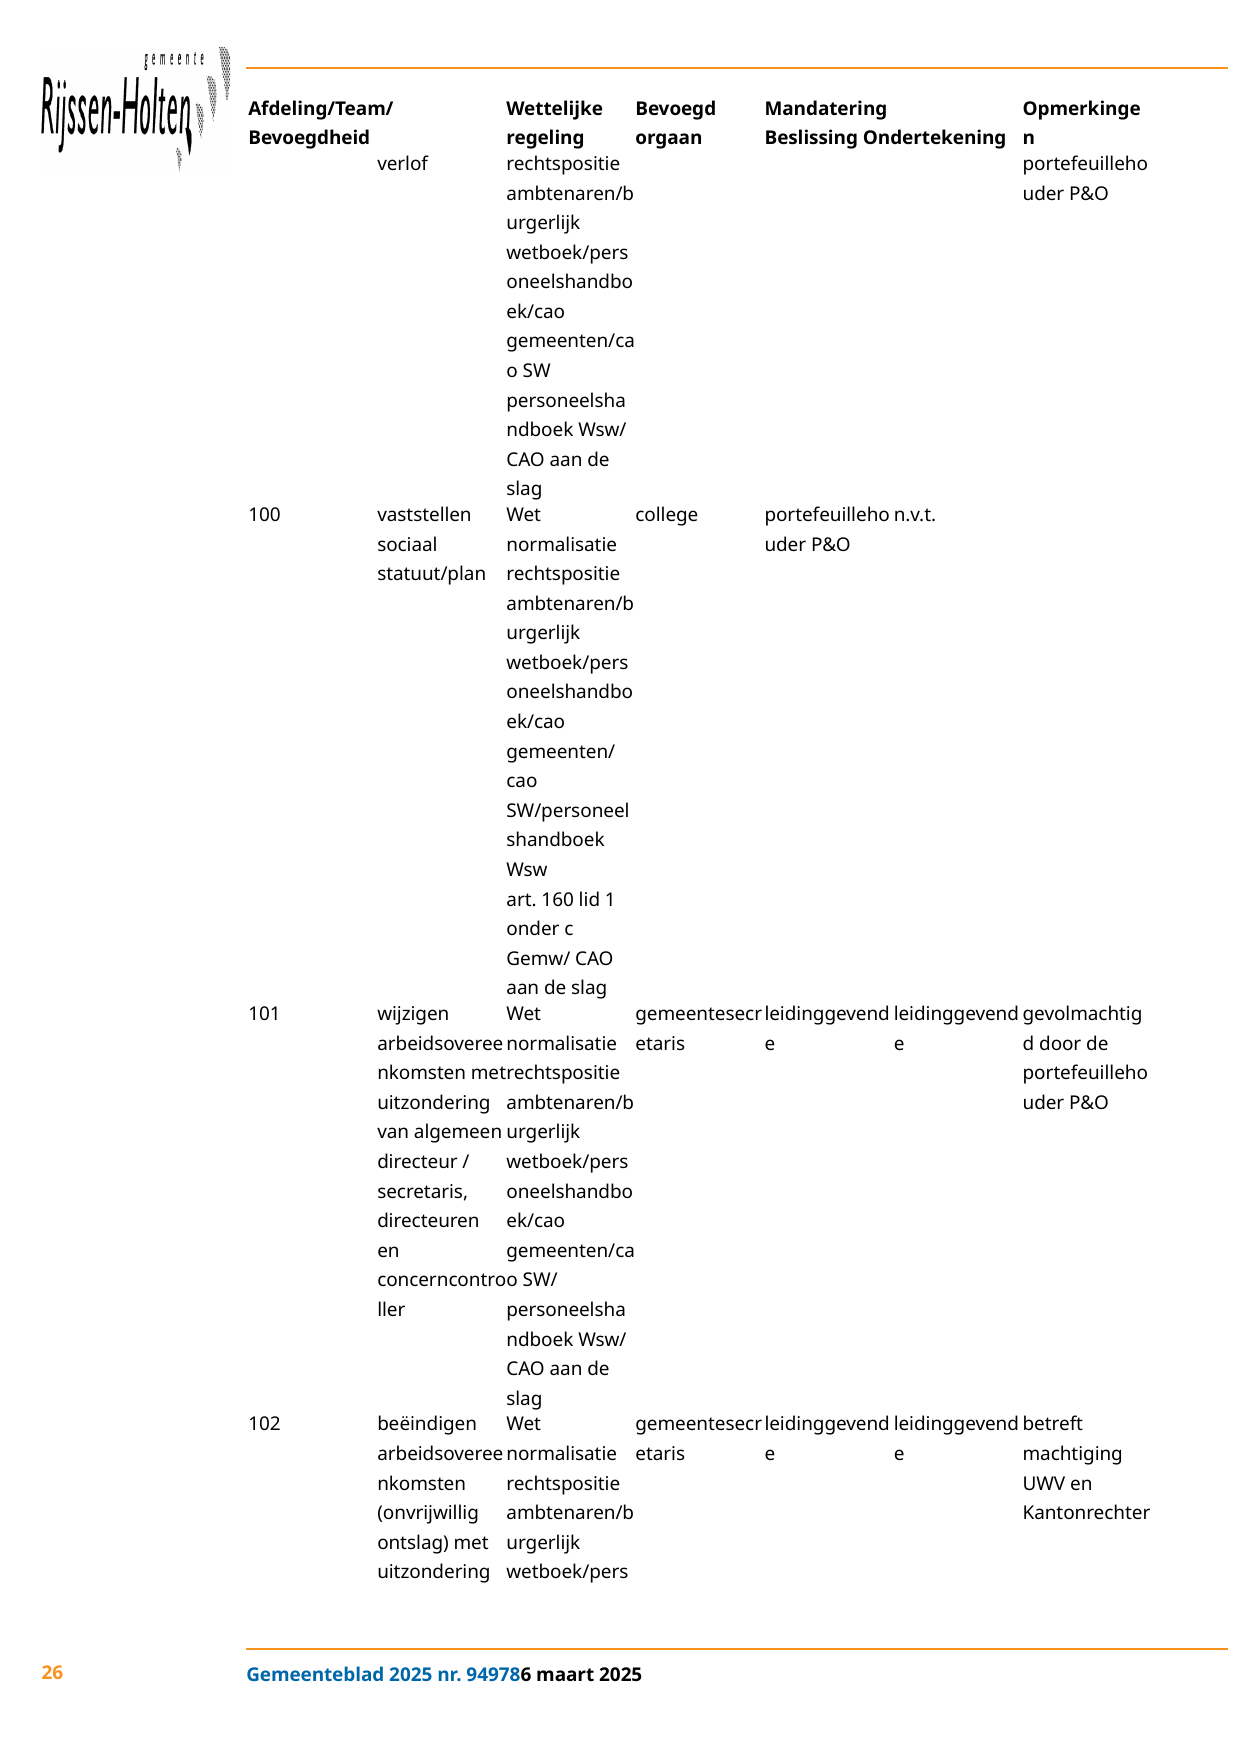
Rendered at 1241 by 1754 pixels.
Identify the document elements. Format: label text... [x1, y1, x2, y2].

table_cell [248, 150, 377, 501]
table_cell vaststellen sociaal statuut/plan [377, 501, 506, 1000]
table_cell rechtspositie ambtenaren/burgerlijk wetboek/personeelshandboek/cao gemeenten/cao SW personeelshandboek Wsw/ CAO aan de slag [506, 150, 635, 501]
table_cell leidinggevende [894, 1411, 1022, 1584]
table_cell wijzigen arbeidsovereenkomsten met uitzondering van algemeen directeur / secretaris, directeuren en concerncontroller [377, 1000, 506, 1411]
table_cell leidinggevende [764, 1000, 893, 1411]
table_cell 101 [248, 1000, 377, 1411]
table_cell gemeentesecretaris [635, 1411, 764, 1584]
table_cell 100 [248, 501, 377, 1000]
table_cell Wet normalisatie rechtspositie ambtenaren/burgerlijk wetboek/personeelshandboek/cao gemeenten/cao SW/ personeelshandboek Wsw/ CAO aan de slag [506, 1000, 635, 1411]
table_header Bevoegd orgaan [635, 95, 764, 150]
table_cell beëindigen arbeidsovereenkomsten (onvrijwillig ontslag) met uitzondering [377, 1411, 506, 1584]
table_cell leidinggevende [764, 1411, 893, 1584]
table_cell 102 [248, 1411, 377, 1584]
table_cell portefeuillehouder P&O [1023, 150, 1152, 501]
table_cell [1023, 501, 1152, 1000]
table_cell Wet normalisatie rechtspositie ambtenaren/burgerlijk wetboek/pers [506, 1411, 635, 1584]
table_cell [635, 150, 764, 501]
table_cell leidinggevende [894, 1000, 1022, 1411]
table_cell [894, 150, 1022, 501]
table_header Opmerkingen [1023, 95, 1152, 150]
table_cell betreft machtiging UWV en Kantonrechter [1023, 1411, 1152, 1584]
picture [41, 47, 231, 172]
table_header Afdeling/Team/Bevoegdheid [248, 95, 506, 150]
table_cell [764, 150, 893, 501]
table_cell n.v.t. [894, 501, 1022, 1000]
table_header Mandatering Beslissing Ondertekening [764, 95, 1022, 150]
table_cell Wet normalisatie rechtspositie ambtenaren/burgerlijk wetboek/personeelshandboek/cao gemeenten/ cao SW/personeelshandboek Wsw art. 160 lid 1 onder c Gemw/ CAO aan de slag [506, 501, 635, 1000]
table_cell verlof [377, 150, 506, 501]
table_cell gevolmachtigd door de portefeuillehouder P&O [1023, 1000, 1152, 1411]
table_cell portefeuillehouder P&O [764, 501, 893, 1000]
table_cell gemeentesecretaris [635, 1000, 764, 1411]
table_header Wettelijke regeling [506, 95, 635, 150]
table_cell college [635, 501, 764, 1000]
